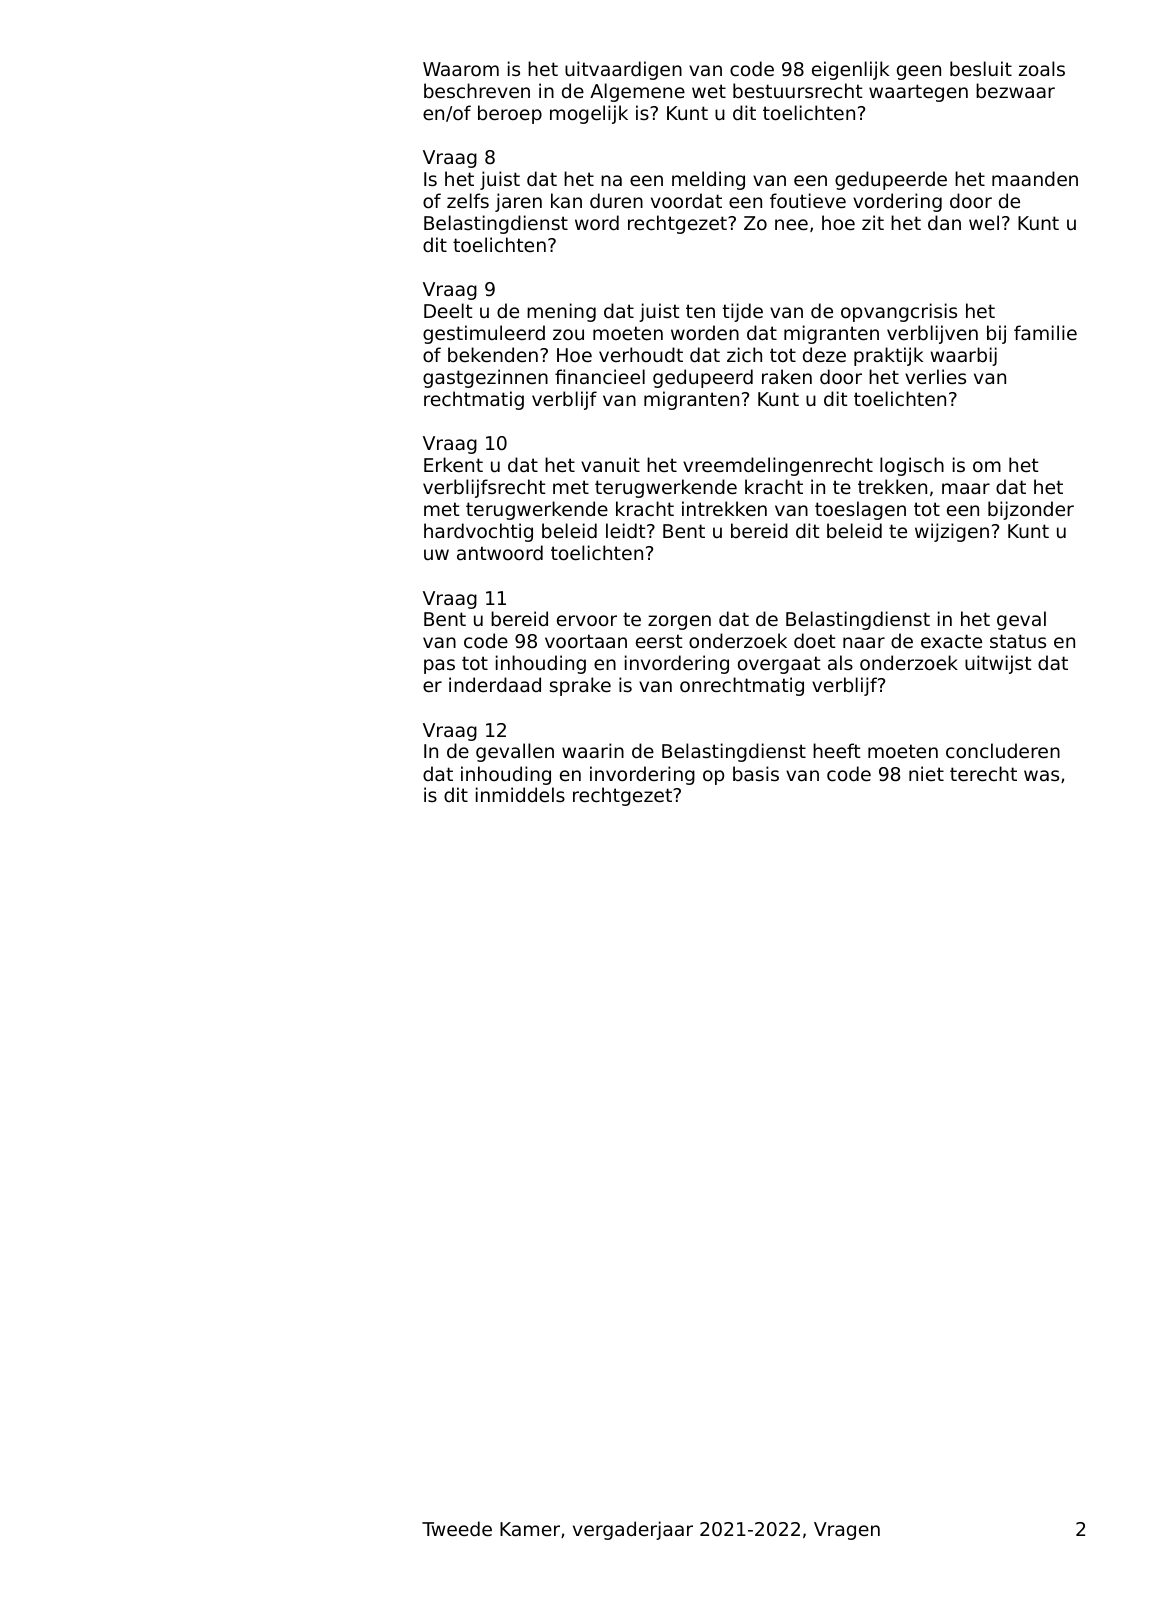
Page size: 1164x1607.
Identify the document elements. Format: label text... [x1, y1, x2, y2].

text Bent u bereid ervoor te zorgen dat de Belastingdienst in het geval van code 98 voortaan eerst onderzoek doet naar de exacte status en pas tot inhouding en invordering overgaat als onderzoek uitwijst dat er inderdaad sprake is van onrechtmatig verblijf? [422, 609, 1087, 697]
text Vraag 11 [422, 587, 1087, 609]
text Is het juist dat het na een melding van een gedupeerde het maanden of zelfs jaren kan duren voordat een foutieve vordering door de Belastingdienst word rechtgezet? Zo nee, hoe zit het dan wel? Kunt u dit toelichten? [422, 169, 1087, 257]
text Vraag 12 [422, 719, 1087, 741]
text Erkent u dat het vanuit het vreemdelingenrecht logisch is om het verblijfsrecht met terugwerkende kracht in te trekken, maar dat het met terugwerkende kracht intrekken van toeslagen tot een bijzonder hardvochtig beleid leidt? Bent u bereid dit beleid te wijzigen? Kunt u uw antwoord toelichten? [422, 455, 1087, 565]
text Vraag 9 [422, 279, 1087, 301]
text Deelt u de mening dat juist ten tijde van de opvangcrisis het gestimuleerd zou moeten worden dat migranten verblijven bij familie of bekenden? Hoe verhoudt dat zich tot deze praktijk waarbij gastgezinnen financieel gedupeerd raken door het verlies van rechtmatig verblijf van migranten? Kunt u dit toelichten? [422, 301, 1087, 411]
text Vraag 8 [422, 147, 1087, 169]
text Waarom is het uitvaardigen van code 98 eigenlijk geen besluit zoals beschreven in de Algemene wet bestuursrecht waartegen bezwaar en/of beroep mogelijk is? Kunt u dit toelichten? [422, 59, 1087, 125]
text In de gevallen waarin de Belastingdienst heeft moeten concluderen dat inhouding en invordering op basis van code 98 niet terecht was, is dit inmiddels rechtgezet? [422, 741, 1087, 807]
text Vraag 10 [422, 433, 1087, 455]
